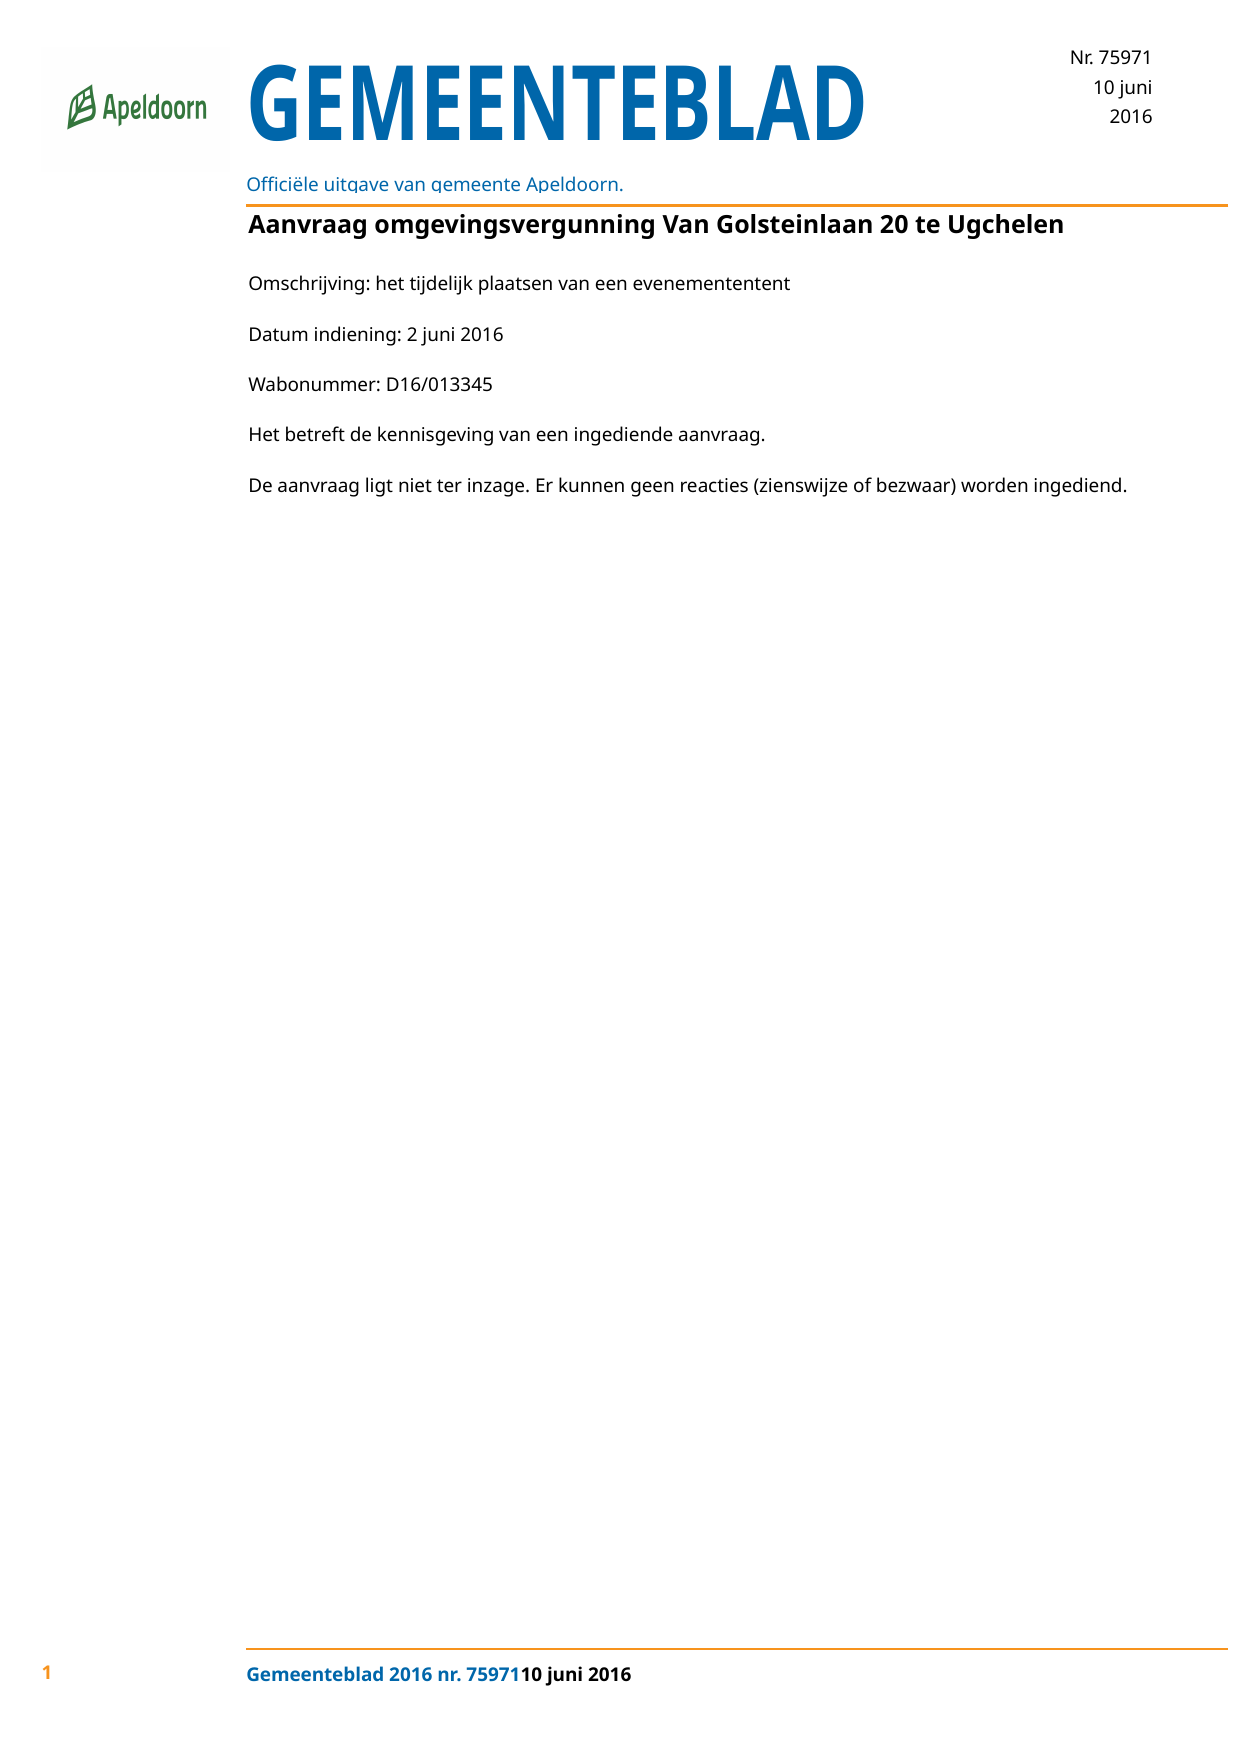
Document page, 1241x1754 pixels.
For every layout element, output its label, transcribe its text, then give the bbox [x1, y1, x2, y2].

text Aanvraag omgevingsvergunning Van Golsteinlaan 20 te Ugchelen [248, 207, 1152, 241]
text Het betreft de kennisgeving van een ingediende aanvraag. [248, 422, 1152, 447]
text De aanvraag ligt niet ter inzage. Er kunnen geen reacties (zienswijze of bezwaar) worden ingediend. [248, 472, 1152, 498]
text Datum indiening: 2 juni 2016 [248, 321, 1152, 346]
text Omschrijving: het tijdelijk plaatsen van een evenemententent [248, 270, 1152, 296]
text Wabonummer: D16/013345 [248, 371, 1152, 397]
picture [41, 47, 231, 172]
